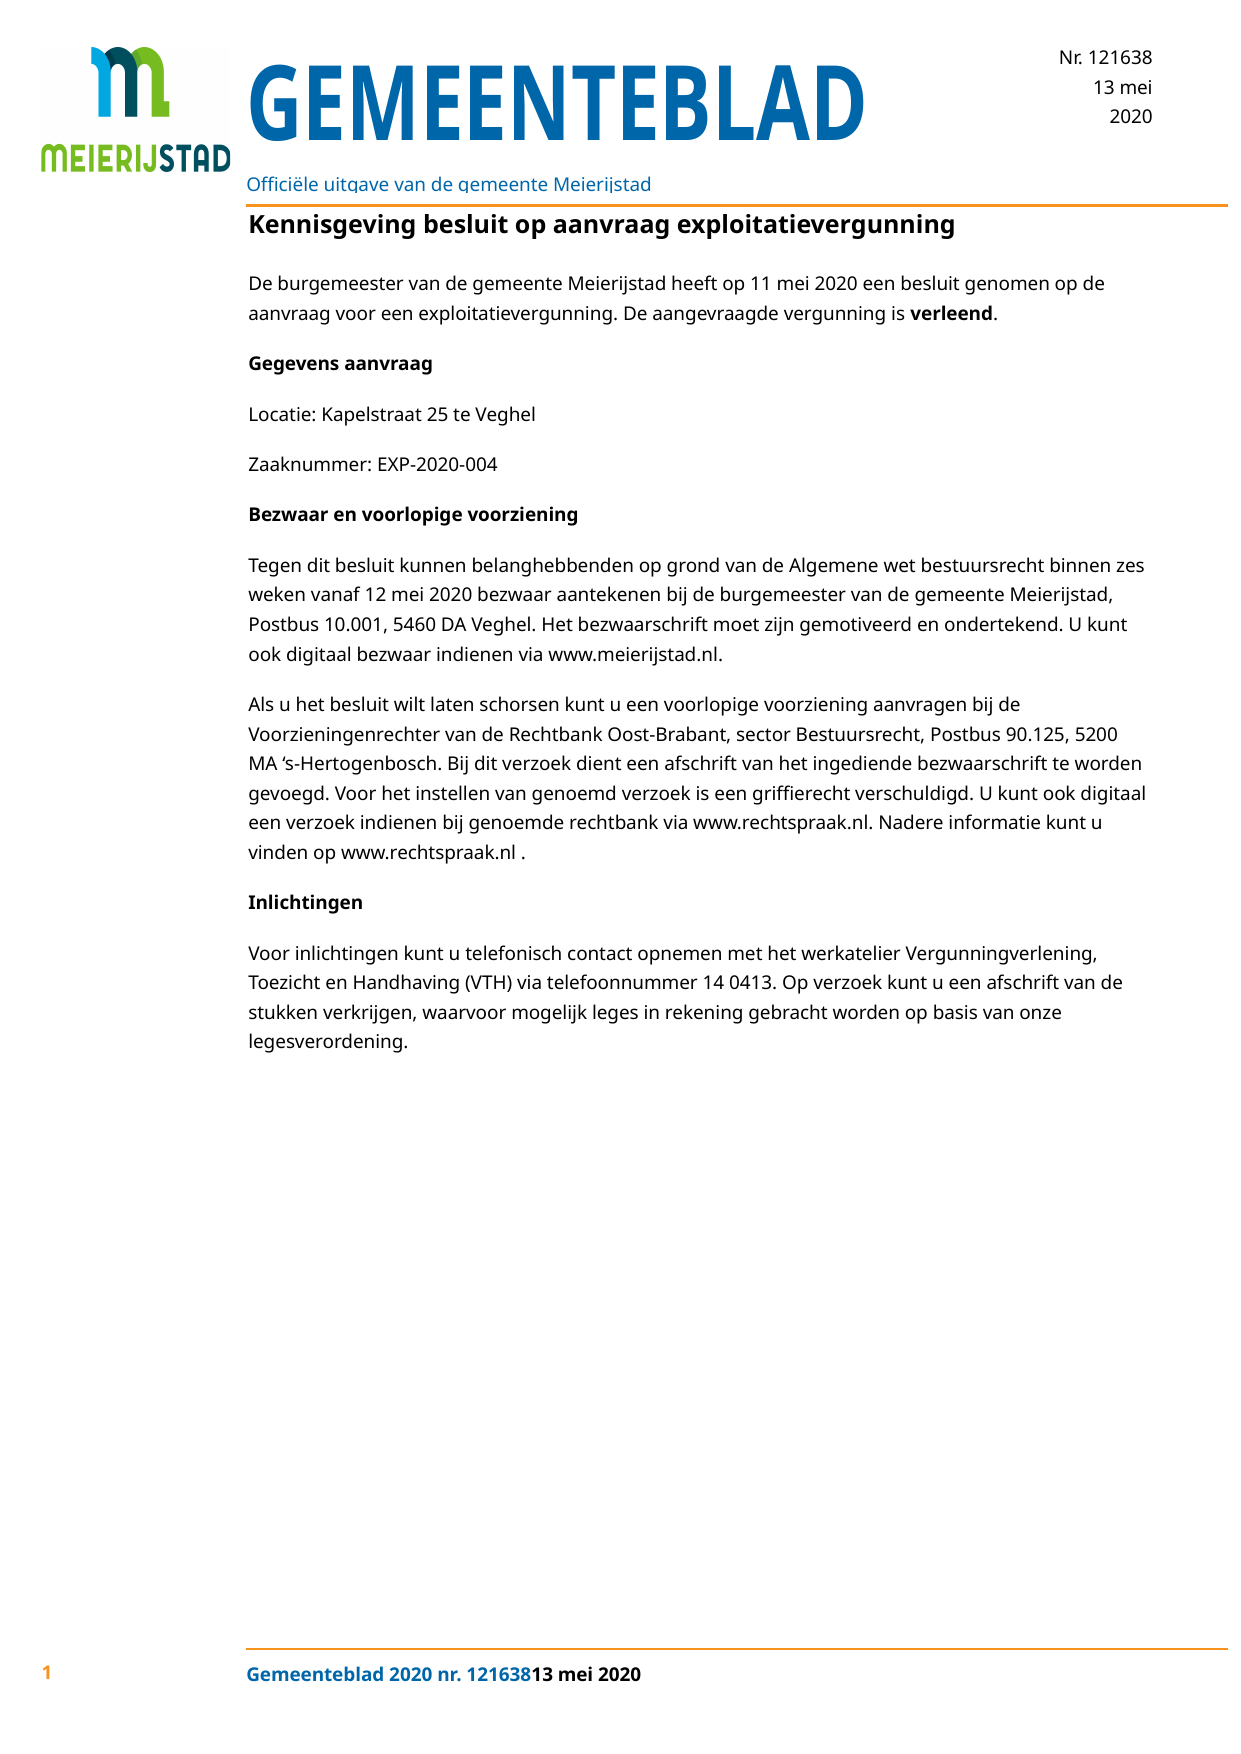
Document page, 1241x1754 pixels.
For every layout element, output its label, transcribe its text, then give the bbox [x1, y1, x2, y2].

text Bezwaar en voorlopige voorziening [248, 502, 1152, 527]
text Gegevens aanvraag [248, 350, 1152, 376]
text Voor inlichtingen kunt u telefonisch contact opnemen met het werkatelier Vergunningverlening, Toezicht en Handhaving (VTH) via telefoonnummer 14 0413. Op verzoek kunt u een afschrift van de stukken verkrijgen, waarvoor mogelijk leges in rekening gebracht worden op basis van onze legesverordening. [248, 940, 1152, 1054]
text Als u het besluit wilt laten schorsen kunt u een voorlopige voorziening aanvragen bij de Voorzieningenrechter van de Rechtbank Oost-Brabant, sector Bestuursrecht, Postbus 90.125, 5200 MA ‘s-Hertogenbosch. Bij dit verzoek dient een afschrift van het ingediende bezwaarschrift te worden gevoegd. Voor het instellen van genoemd verzoek is een griffierecht verschuldigd. U kunt ook digitaal een verzoek indienen bij genoemde rechtbank via www.rechtspraak.nl. Nadere informatie kunt u vinden op www.rechtspraak.nl . [248, 691, 1152, 865]
text Locatie: Kapelstraat 25 te Veghel [248, 401, 1152, 426]
text De burgemeester van de gemeente Meierijstad heeft op 11 mei 2020 een besluit genomen op de aanvraag voor een exploitatievergunning. De aangevraagde vergunning is verleend. [248, 270, 1152, 326]
picture [41, 47, 231, 172]
text Tegen dit besluit kunnen belanghebbenden op grond van de Algemene wet bestuursrecht binnen zes weken vanaf 12 mei 2020 bezwaar aantekenen bij de burgemeester van de gemeente Meierijstad, Postbus 10.001, 5460 DA Veghel. Het bezwaarschrift moet zijn gemotiveerd en ondertekend. U kunt ook digitaal bezwaar indienen via www.meierijstad.nl. [248, 552, 1152, 666]
text Zaaknummer: EXP-2020-004 [248, 451, 1152, 477]
text Kennisgeving besluit op aanvraag exploitatievergunning [248, 207, 1152, 241]
text Inlichtingen [248, 889, 1152, 915]
